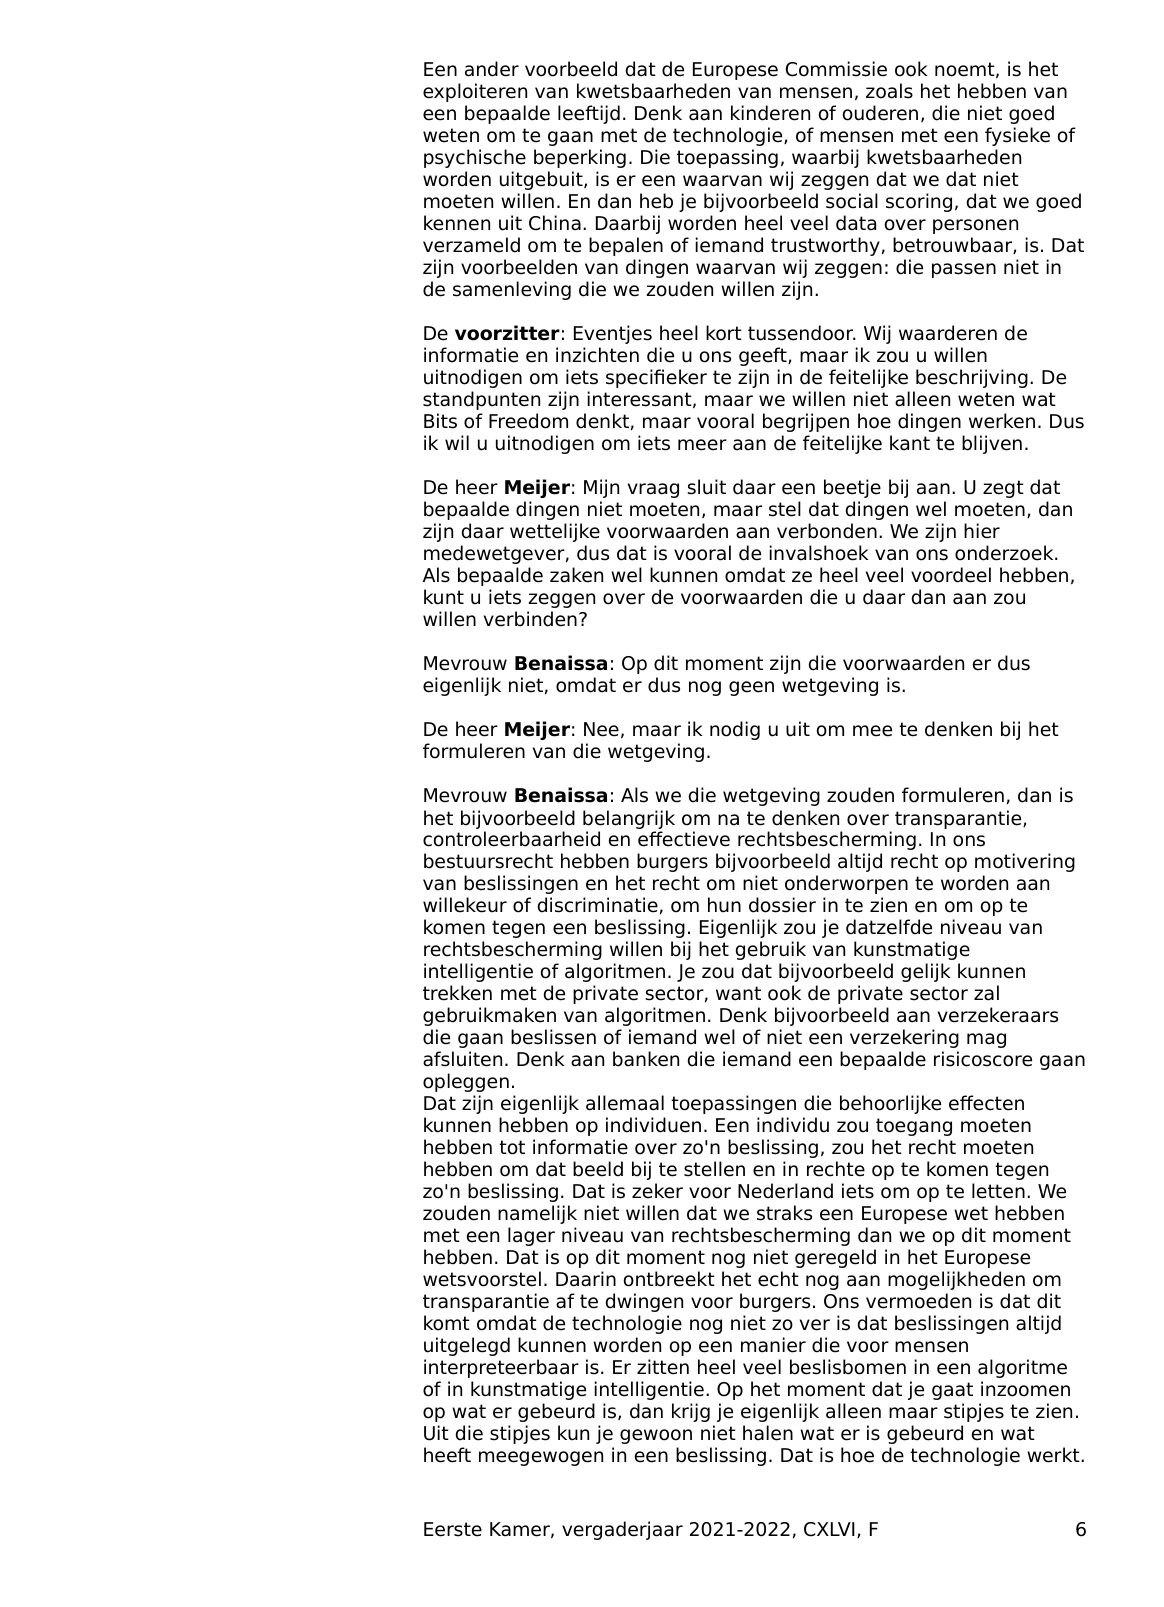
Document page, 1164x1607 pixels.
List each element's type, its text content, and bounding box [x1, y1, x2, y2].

text De heer Meijer: Mijn vraag sluit daar een beetje bij aan. U zegt dat bepaalde dingen niet moeten, maar stel dat dingen wel moeten, dan zijn daar wettelijke voorwaarden aan verbonden. We zijn hier medewetgever, dus dat is vooral de invalshoek van ons onderzoek. Als bepaalde zaken wel kunnen omdat ze heel veel voordeel hebben, kunt u iets zeggen over de voorwaarden die u daar dan aan zou willen verbinden? [422, 477, 1087, 631]
text De heer Meijer: Nee, maar ik nodig u uit om mee te denken bij het formuleren van die wetgeving. [422, 719, 1087, 763]
text Een ander voorbeeld dat de Europese Commissie ook noemt, is het exploiteren van kwetsbaarheden van mensen, zoals het hebben van een bepaalde leeftijd. Denk aan kinderen of ouderen, die niet goed weten om te gaan met de technologie, of mensen met een fysieke of psychische beperking. Die toepassing, waarbij kwetsbaarheden worden uitgebuit, is er een waarvan wij zeggen dat we dat niet moeten willen. En dan heb je bijvoorbeeld social scoring, dat we goed kennen uit China. Daarbij worden heel veel data over personen verzameld om te bepalen of iemand trustworthy, betrouwbaar, is. Dat zijn voorbeelden van dingen waarvan wij zeggen: die passen niet in de samenleving die we zouden willen zijn. [422, 59, 1087, 301]
text De voorzitter: Eventjes heel kort tussendoor. Wij waarderen de informatie en inzichten die u ons geeft, maar ik zou u willen uitnodigen om iets specifieker te zijn in de feitelijke beschrijving. De standpunten zijn interessant, maar we willen niet alleen weten wat Bits of Freedom denkt, maar vooral begrijpen hoe dingen werken. Dus ik wil u uitnodigen om iets meer aan de feitelijke kant te blijven. [422, 323, 1087, 455]
text Dat zijn eigenlijk allemaal toepassingen die behoorlijke effecten kunnen hebben op individuen. Een individu zou toegang moeten hebben tot informatie over zo'n beslissing, zou het recht moeten hebben om dat beeld bij te stellen en in rechte op te komen tegen zo'n beslissing. Dat is zeker voor Nederland iets om op te letten. We zouden namelijk niet willen dat we straks een Europese wet hebben met een lager niveau van rechtsbescherming dan we op dit moment hebben. Dat is op dit moment nog niet geregeld in het Europese wetsvoorstel. Daarin ontbreekt het echt nog aan mogelijkheden om transparantie af te dwingen voor burgers. Ons vermoeden is dat dit komt omdat de technologie nog niet zo ver is dat beslissingen altijd uitgelegd kunnen worden op een manier die voor mensen interpreteerbaar is. Er zitten heel veel beslisbomen in een algoritme of in kunstmatige intelligentie. Op het moment dat je gaat inzoomen op wat er gebeurd is, dan krijg je eigenlijk alleen maar stipjes te zien. Uit die stipjes kun je gewoon niet halen wat er is gebeurd en wat heeft meegewogen in een beslissing. Dat is hoe de technologie werkt. [422, 1093, 1087, 1467]
text Mevrouw Benaissa: Als we die wetgeving zouden formuleren, dan is het bijvoorbeeld belangrijk om na te denken over transparantie, controleerbaarheid en effectieve rechtsbescherming. In ons bestuursrecht hebben burgers bijvoorbeeld altijd recht op motivering van beslissingen en het recht om niet onderworpen te worden aan willekeur of discriminatie, om hun dossier in te zien en om op te komen tegen een beslissing. Eigenlijk zou je datzelfde niveau van rechtsbescherming willen bij het gebruik van kunstmatige intelligentie of algoritmen. Je zou dat bijvoorbeeld gelijk kunnen trekken met de private sector, want ook de private sector zal gebruikmaken van algoritmen. Denk bijvoorbeeld aan verzekeraars die gaan beslissen of iemand wel of niet een verzekering mag afsluiten. Denk aan banken die iemand een bepaalde risicoscore gaan opleggen. [422, 785, 1087, 1093]
text Mevrouw Benaissa: Op dit moment zijn die voorwaarden er dus eigenlijk niet, omdat er dus nog geen wetgeving is. [422, 653, 1087, 697]
